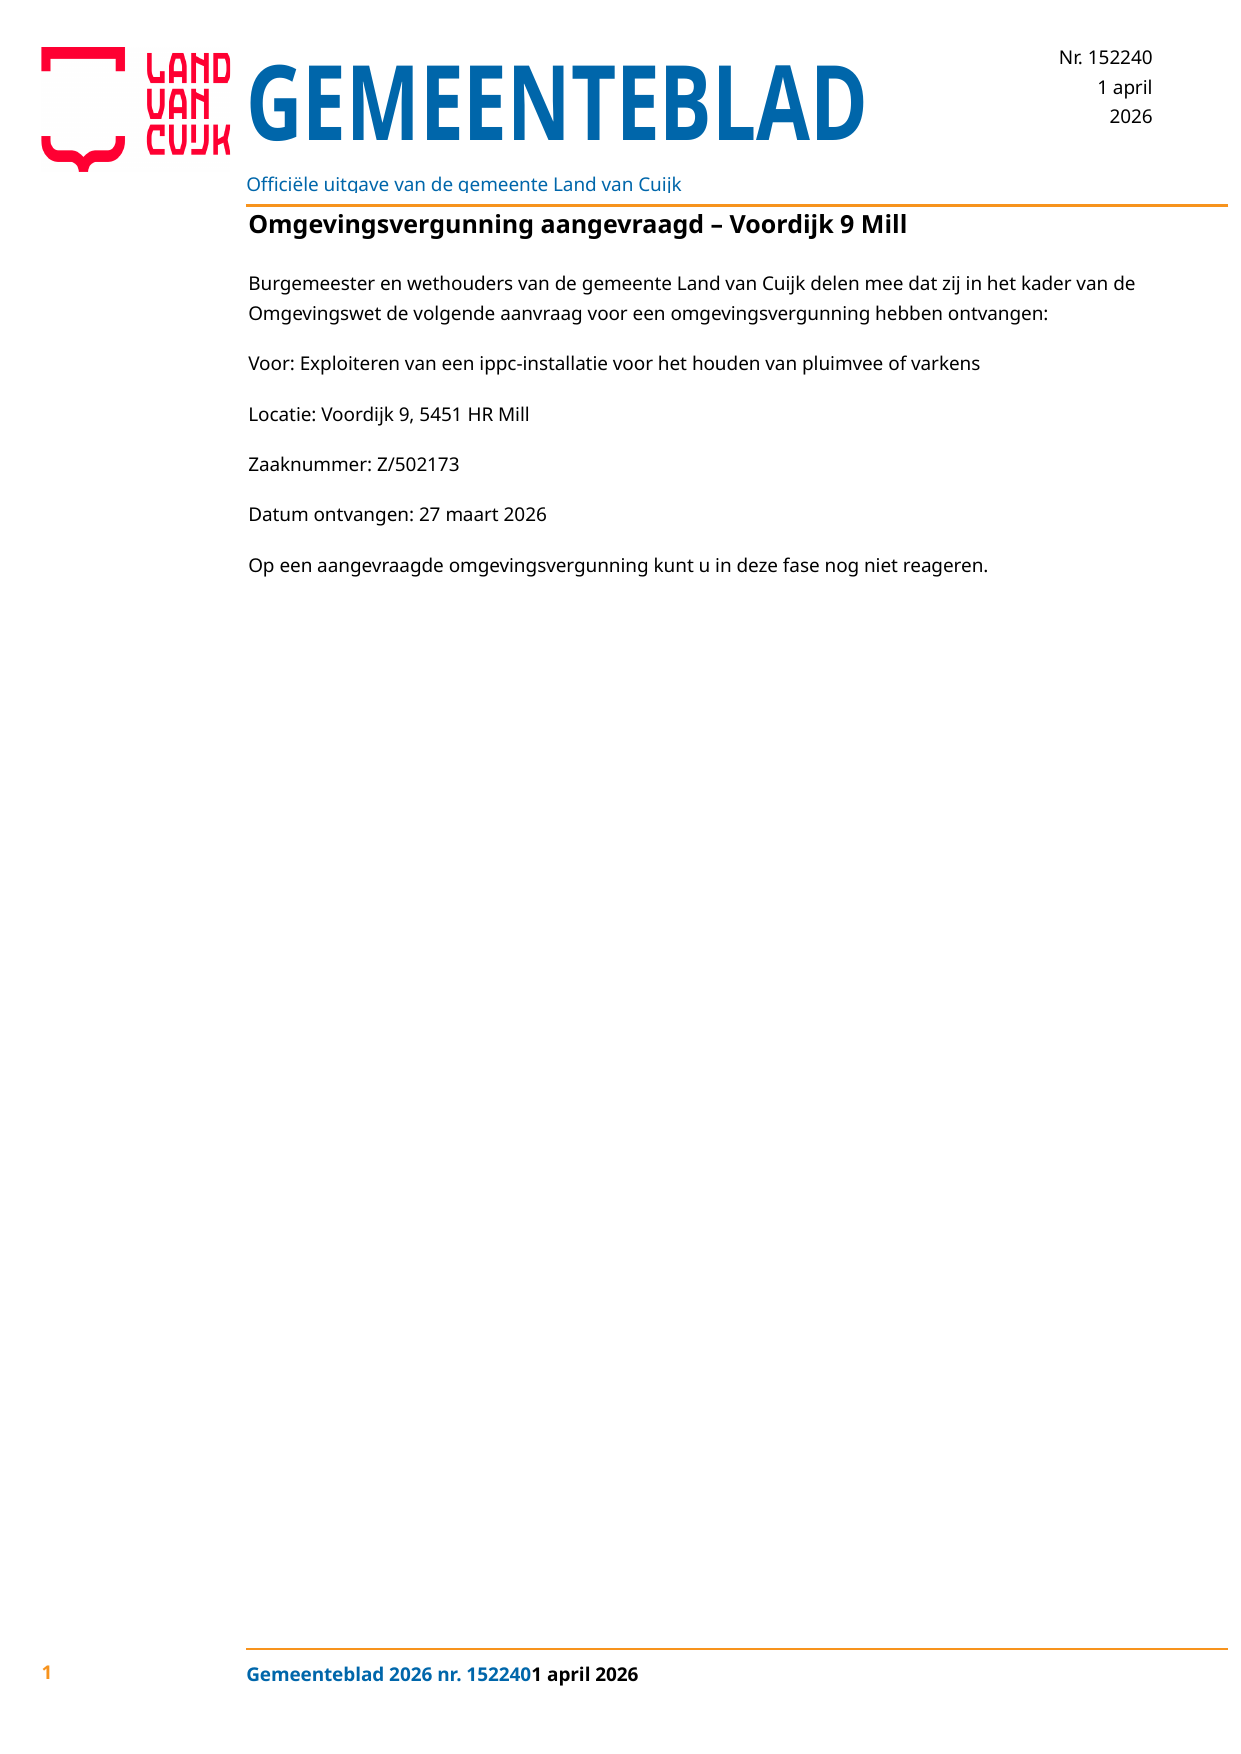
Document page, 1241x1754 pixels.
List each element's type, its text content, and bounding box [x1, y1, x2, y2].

text Voor: Exploiteren van een ippc-installatie voor het houden van pluimvee of varkens [248, 350, 1152, 376]
text Datum ontvangen: 27 maart 2026 [248, 502, 1152, 527]
text Op een aangevraagde omgevingsvergunning kunt u in deze fase nog niet reageren. [248, 552, 1152, 578]
text Omgevingsvergunning aangevraagd – Voordijk 9 Mill [248, 207, 1152, 241]
picture [41, 47, 231, 172]
text Locatie: Voordijk 9, 5451 HR Mill [248, 401, 1152, 426]
text Zaaknummer: Z/502173 [248, 451, 1152, 477]
text Burgemeester en wethouders van de gemeente Land van Cuijk delen mee dat zij in het kader van de Omgevingswet de volgende aanvraag voor een omgevingsvergunning hebben ontvangen: [248, 270, 1152, 326]
